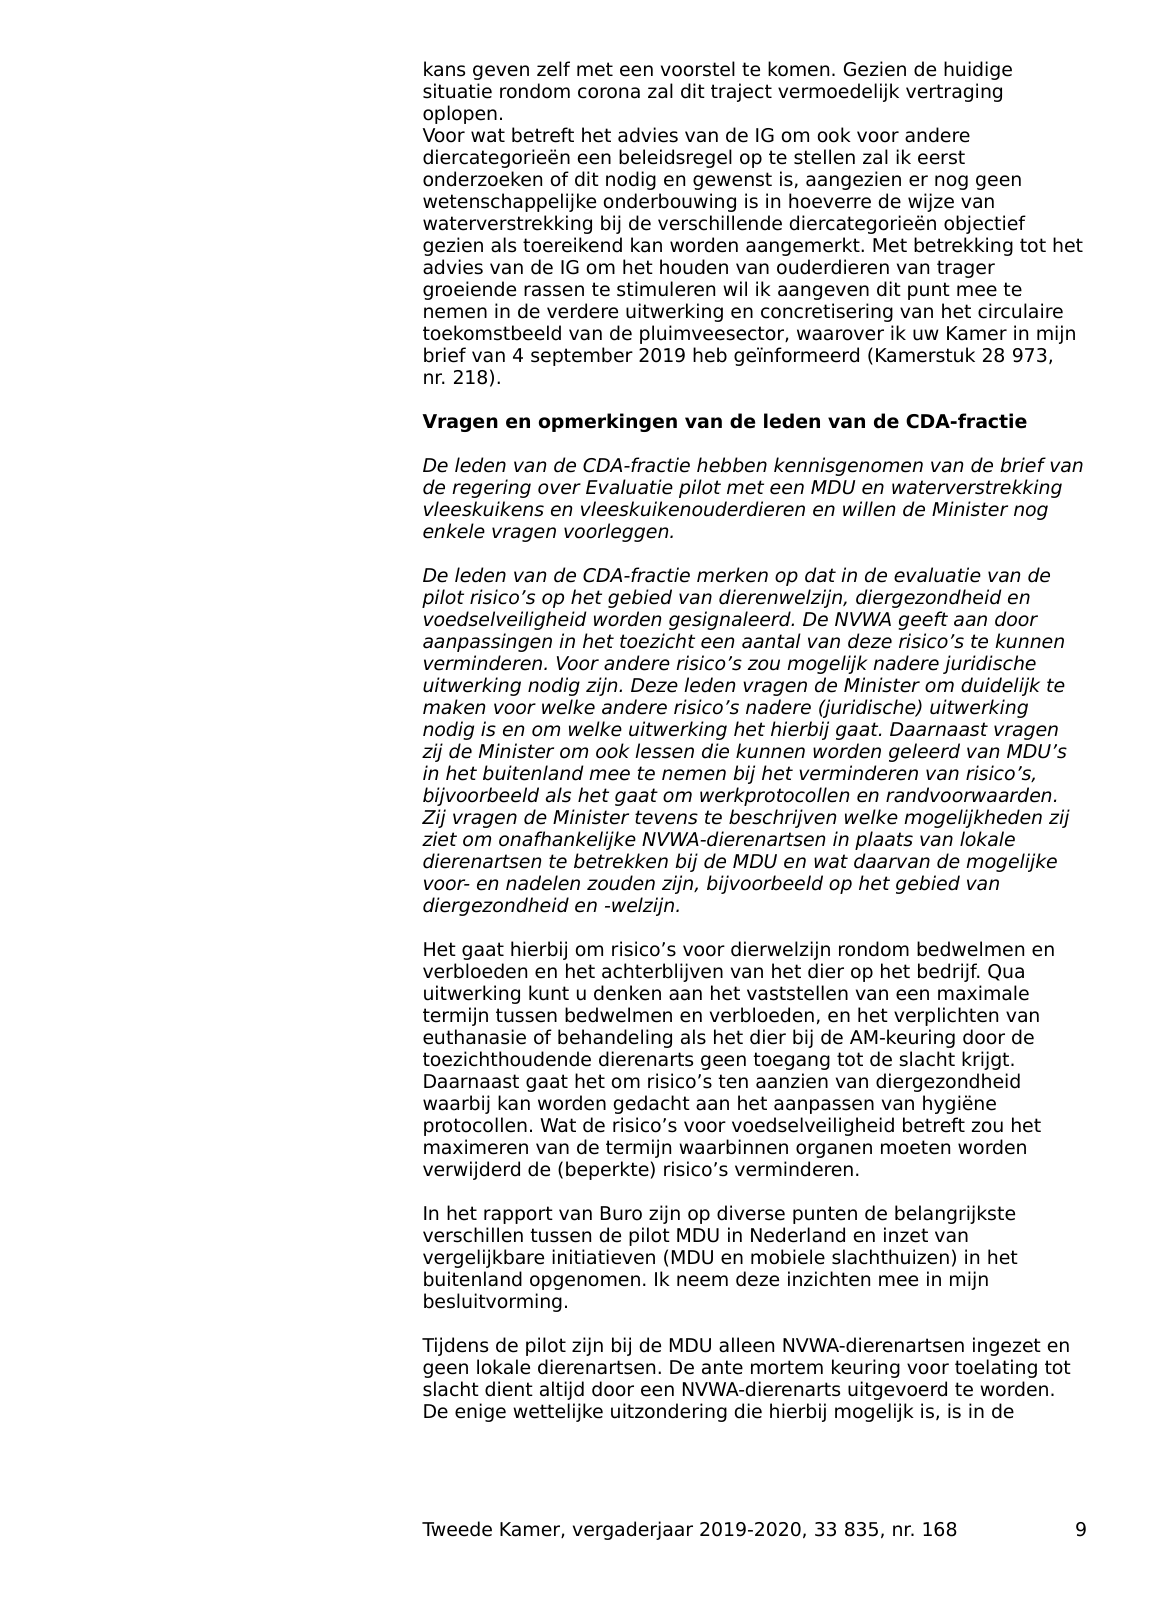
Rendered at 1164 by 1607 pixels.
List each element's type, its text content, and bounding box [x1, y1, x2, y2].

text In het rapport van Buro zijn op diverse punten de belangrijkste verschillen tussen de pilot MDU in Nederland en inzet van vergelijkbare initiatieven (MDU en mobiele slachthuizen) in het buitenland opgenomen. Ik neem deze inzichten mee in mijn besluitvorming. [422, 1203, 1087, 1313]
text De leden van de CDA-fractie merken op dat in de evaluatie van de pilot risico’s op het gebied van dierenwelzijn, diergezondheid en voedselveiligheid worden gesignaleerd. De NVWA geeft aan door aanpassingen in het toezicht een aantal van deze risico’s te kunnen verminderen. Voor andere risico’s zou mogelijk nadere juridische uitwerking nodig zijn. Deze leden vragen de Minister om duidelijk te maken voor welke andere risico’s nadere (juridische) uitwerking nodig is en om welke uitwerking het hierbij gaat. Daarnaast vragen zij de Minister om ook lessen die kunnen worden geleerd van MDU’s in het buitenland mee te nemen bij het verminderen van risico’s, bijvoorbeeld als het gaat om werkprotocollen en randvoorwaarden. Zij vragen de Minister tevens te beschrijven welke mogelijkheden zij ziet om onafhankelijke NVWA-dierenartsen in plaats van lokale dierenartsen te betrekken bij de MDU en wat daarvan de mogelijke voor- en nadelen zouden zijn, bijvoorbeeld op het gebied van diergezondheid en -welzijn. [422, 565, 1087, 917]
text Tijdens de pilot zijn bij de MDU alleen NVWA-dierenartsen ingezet en geen lokale dierenartsen. De ante mortem keuring voor toelating tot slacht dient altijd door een NVWA-dierenarts uitgevoerd te worden. De enige wettelijke uitzondering die hierbij mogelijk is, is in de [422, 1335, 1087, 1423]
text Voor wat betreft het advies van de IG om ook voor andere diercategorieën een beleidsregel op te stellen zal ik eerst onderzoeken of dit nodig en gewenst is, aangezien er nog geen wetenschappelijke onderbouwing is in hoeverre de wijze van waterverstrekking bij de verschillende diercategorieën objectief gezien als toereikend kan worden aangemerkt. Met betrekking tot het advies van de IG om het houden van ouderdieren van trager groeiende rassen te stimuleren wil ik aangeven dit punt mee te nemen in de verdere uitwerking en concretisering van het circulaire toekomstbeeld van de pluimveesector, waarover ik uw Kamer in mijn brief van 4 september 2019 heb geïnformeerd (Kamerstuk 28 973, nr. 218). [422, 125, 1087, 389]
subtitle Vragen en opmerkingen van de leden van de CDA-fractie [422, 411, 1087, 433]
text Het gaat hierbij om risico’s voor dierwelzijn rondom bedwelmen en verbloeden en het achterblijven van het dier op het bedrijf. Qua uitwerking kunt u denken aan het vaststellen van een maximale termijn tussen bedwelmen en verbloeden, en het verplichten van euthanasie of behandeling als het dier bij de AM-keuring door de toezichthoudende dierenarts geen toegang tot de slacht krijgt. Daarnaast gaat het om risico’s ten aanzien van diergezondheid waarbij kan worden gedacht aan het aanpassen van hygiëne protocollen. Wat de risico’s voor voedselveiligheid betreft zou het maximeren van de termijn waarbinnen organen moeten worden verwijderd de (beperkte) risico’s verminderen. [422, 939, 1087, 1181]
text kans geven zelf met een voorstel te komen. Gezien de huidige situatie rondom corona zal dit traject vermoedelijk vertraging oplopen. [422, 59, 1087, 125]
text De leden van de CDA-fractie hebben kennisgenomen van de brief van de regering over Evaluatie pilot met een MDU en waterverstrekking vleeskuikens en vleeskuikenouderdieren en willen de Minister nog enkele vragen voorleggen. [422, 455, 1087, 543]
